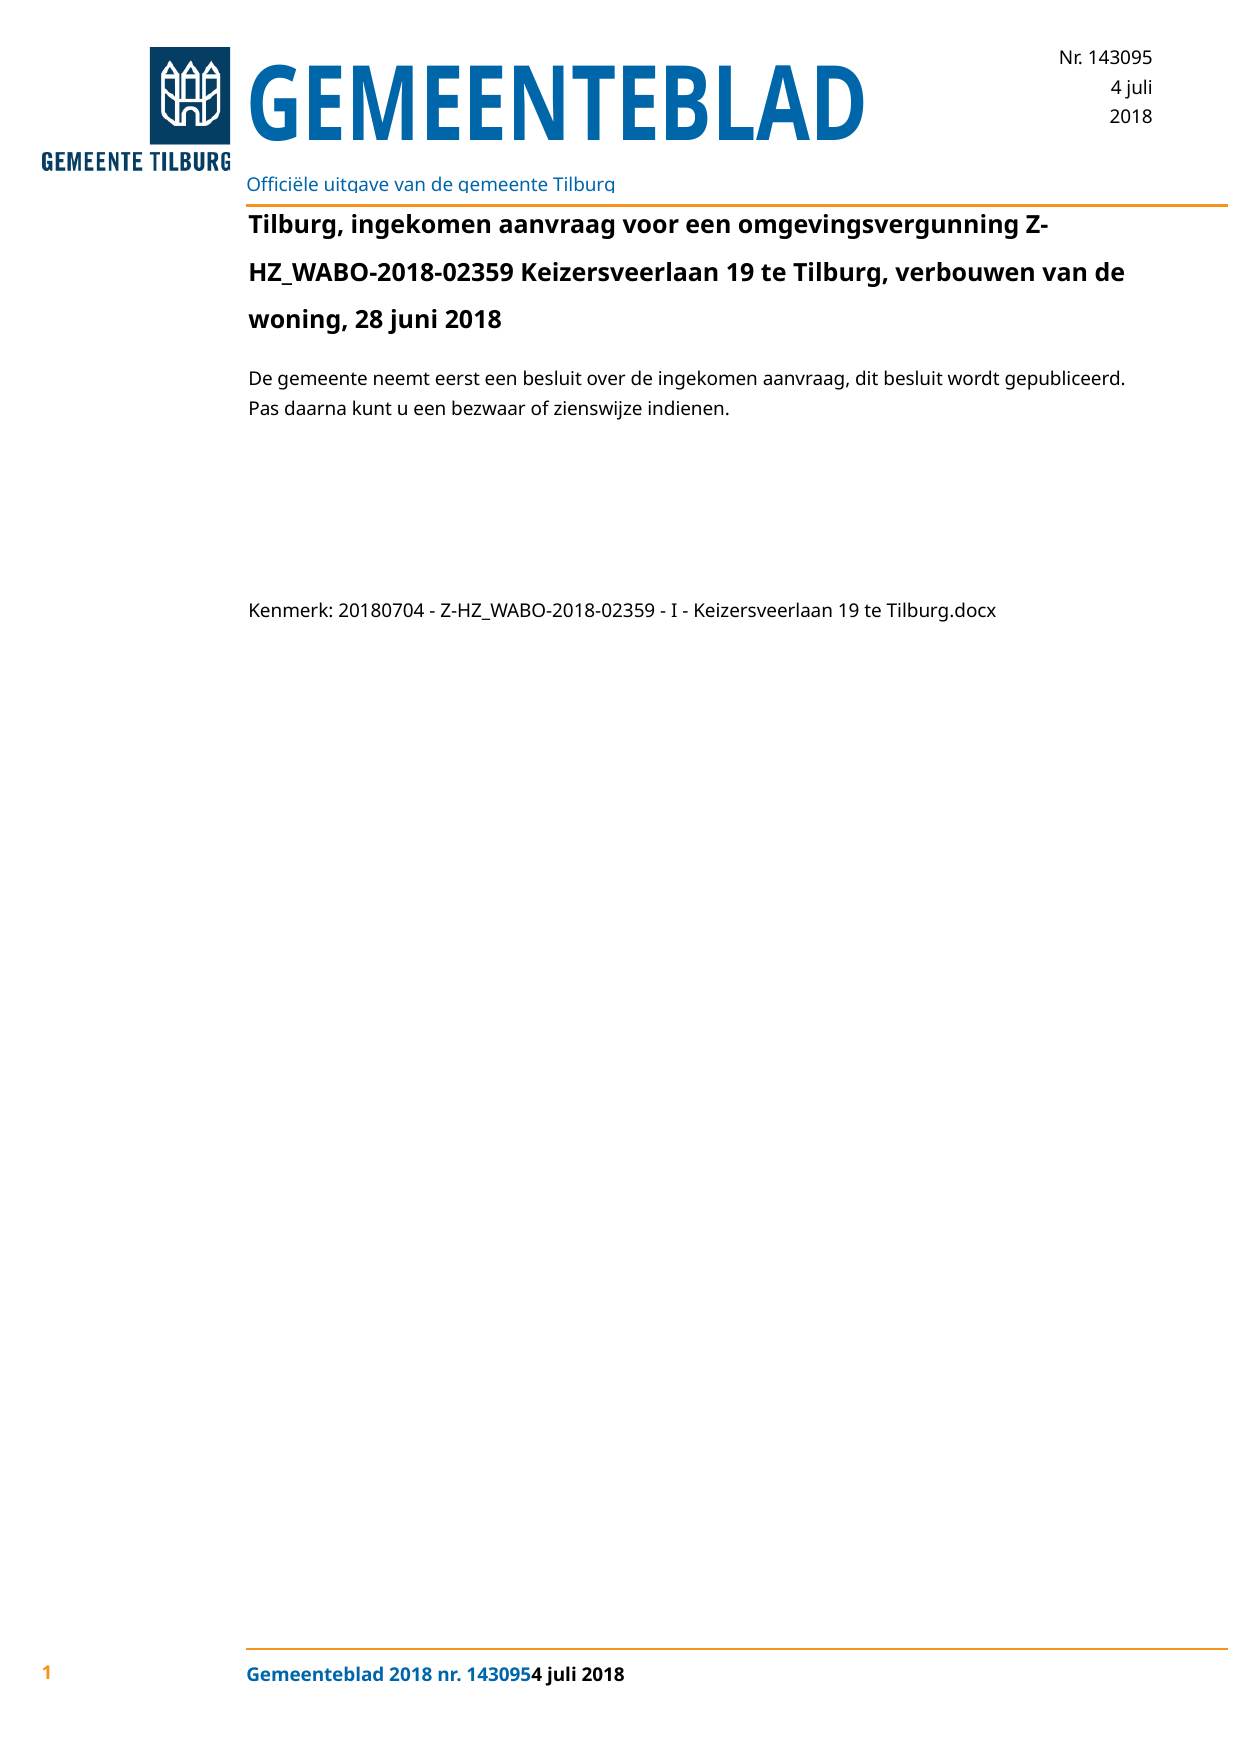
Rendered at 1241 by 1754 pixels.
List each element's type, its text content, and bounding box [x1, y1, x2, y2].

text Tilburg, ingekomen aanvraag voor een omgevingsvergunning Z-HZ_WABO-2018-02359 Keizersveerlaan 19 te Tilburg, verbouwen van de woning, 28 juni 2018 [248, 207, 1152, 336]
picture [41, 47, 231, 172]
text De gemeente neemt eerst een besluit over de ingekomen aanvraag, dit besluit wordt gepubliceerd. Pas daarna kunt u een bezwaar of zienswijze indienen. [248, 366, 1152, 421]
text Kenmerk: 20180704 - Z-HZ_WABO-2018-02359 - I - Keizersveerlaan 19 te Tilburg.docx [248, 597, 1152, 622]
